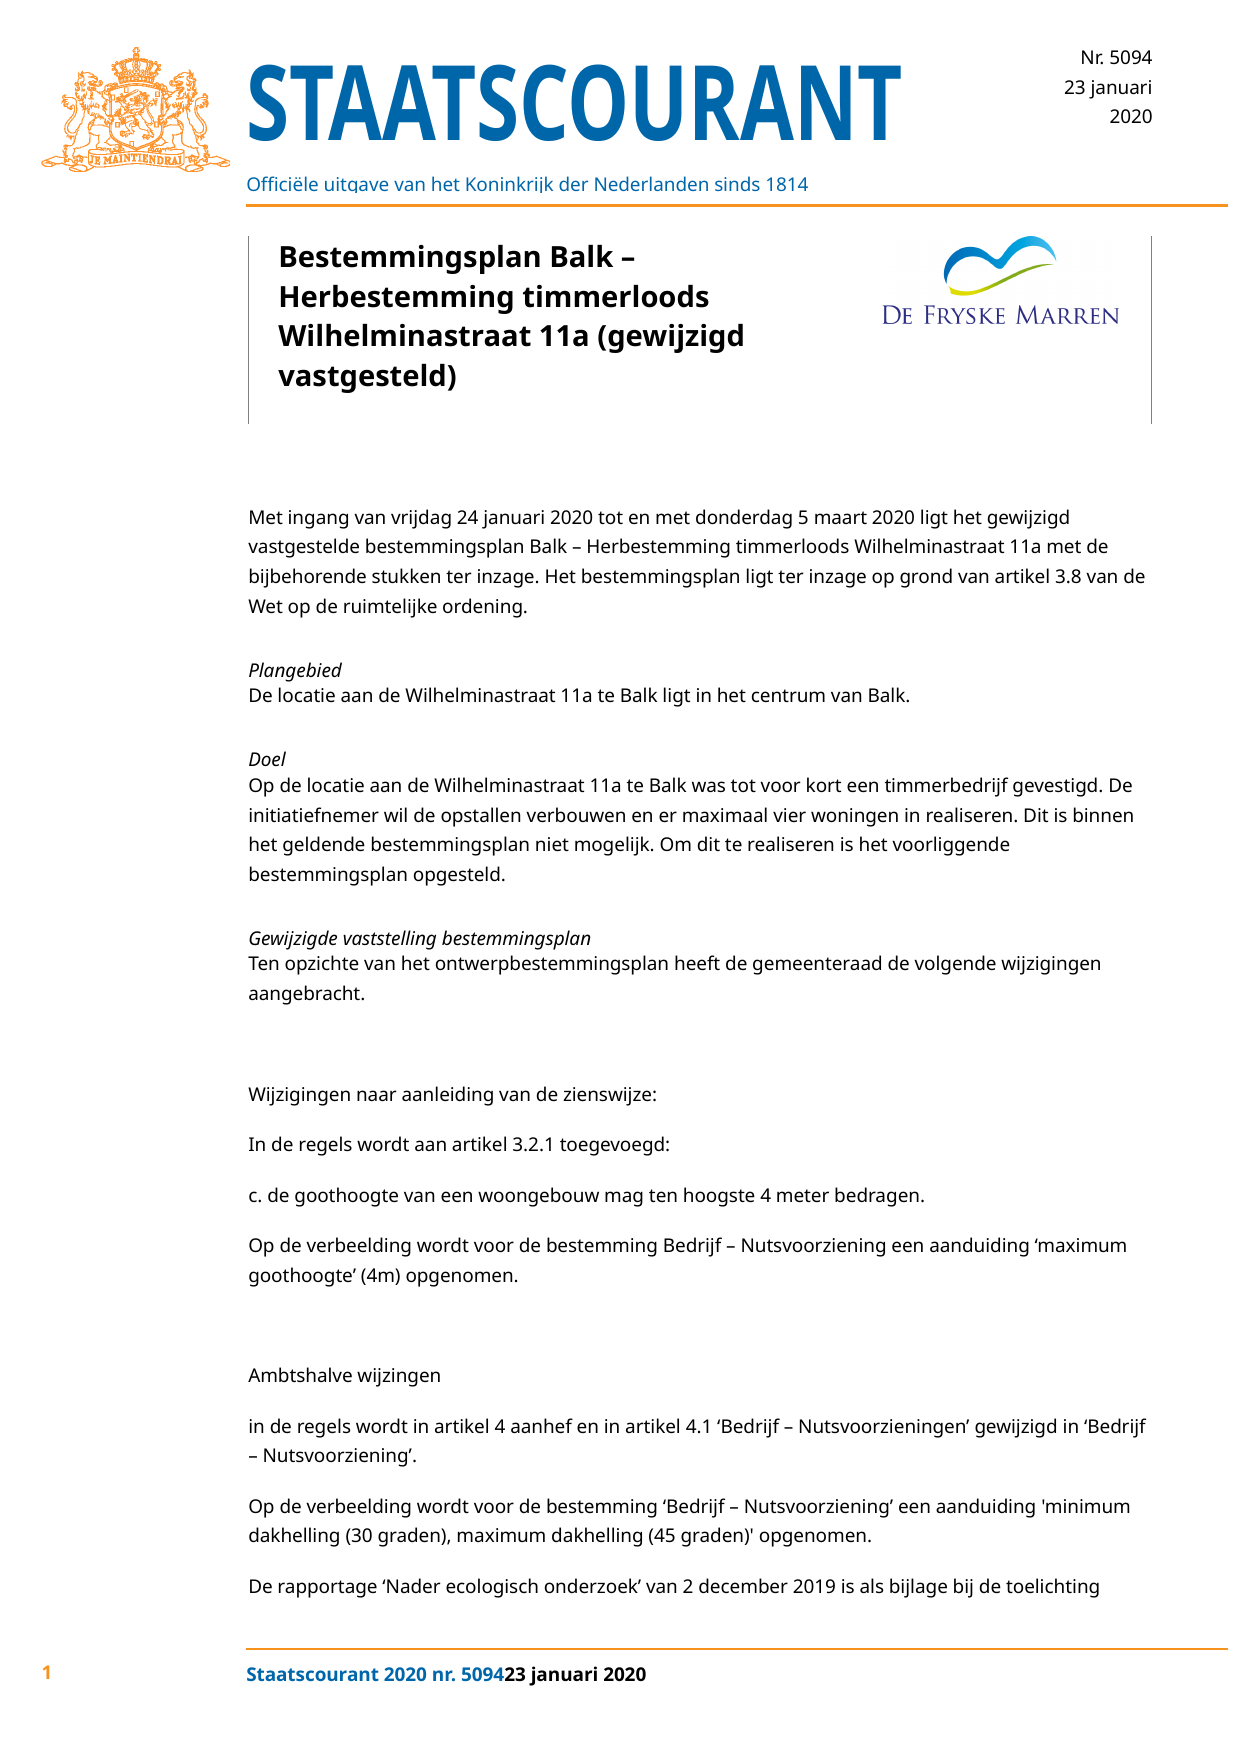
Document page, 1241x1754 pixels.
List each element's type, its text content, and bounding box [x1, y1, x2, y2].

table_header Bestemmingsplan Balk – Herbestemming timmerloods Wilhelminastraat 11a (gewijzigd vastgesteld) [249, 236, 850, 424]
table_header [850, 236, 1151, 424]
text Plangebied [248, 657, 1152, 682]
text In de regels wordt aan artikel 3.2.1 toegevoegd: [248, 1131, 1152, 1157]
text De rapportage ‘Nader ecologisch onderzoek’ van 2 december 2019 is als bijlage bij de toelichting [248, 1573, 1152, 1599]
text Ambtshalve wijzingen [248, 1363, 1152, 1388]
text Doel [248, 746, 1152, 772]
picture [41, 47, 231, 172]
text c. de goothoogte van een woongebouw mag ten hoogste 4 meter bedragen. [248, 1182, 1152, 1208]
picture [882, 236, 1119, 324]
text Met ingang van vrijdag 24 januari 2020 tot en met donderdag 5 maart 2020 ligt het gewijzigd vastgestelde bestemmingsplan Balk – Herbestemming timmerloods Wilhelminastraat 11a met de bijbehorende stukken ter inzage. Het bestemmingsplan ligt ter inzage op grond van artikel 3.8 van de Wet op de ruimtelijke ordening. [248, 504, 1152, 618]
text Gewijzigde vaststelling bestemmingsplan [248, 925, 1152, 951]
text Wijzigingen naar aanleiding van de zienswijze: [248, 1081, 1152, 1107]
text Ten opzichte van het ontwerpbestemmingsplan heeft de gemeenteraad de volgende wijzigingen aangebracht. [248, 951, 1152, 1006]
text De locatie aan de Wilhelminastraat 11a te Balk ligt in het centrum van Balk. [248, 682, 1152, 708]
text Op de locatie aan de Wilhelminastraat 11a te Balk was tot voor kort een timmerbedrijf gevestigd. De initiatiefnemer wil de opstallen verbouwen en er maximaal vier woningen in realiseren. Dit is binnen het geldende bestemmingsplan niet mogelijk. Om dit te realiseren is het voorliggende bestemmingsplan opgesteld. [248, 772, 1152, 887]
text Op de verbeelding wordt voor de bestemming ‘Bedrijf – Nutsvoorziening’ een aanduiding 'minimum dakhelling (30 graden), maximum dakhelling (45 graden)' opgenomen. [248, 1493, 1152, 1548]
text Op de verbeelding wordt voor de bestemming Bedrijf – Nutsvoorziening een aanduiding ‘maximum goothoogte’ (4m) opgenomen. [248, 1232, 1152, 1288]
text in de regels wordt in artikel 4 aanhef en in artikel 4.1 ‘Bedrijf – Nutsvoorzieningen’ gewijzigd in ‘Bedrijf – Nutsvoorziening’. [248, 1413, 1152, 1468]
